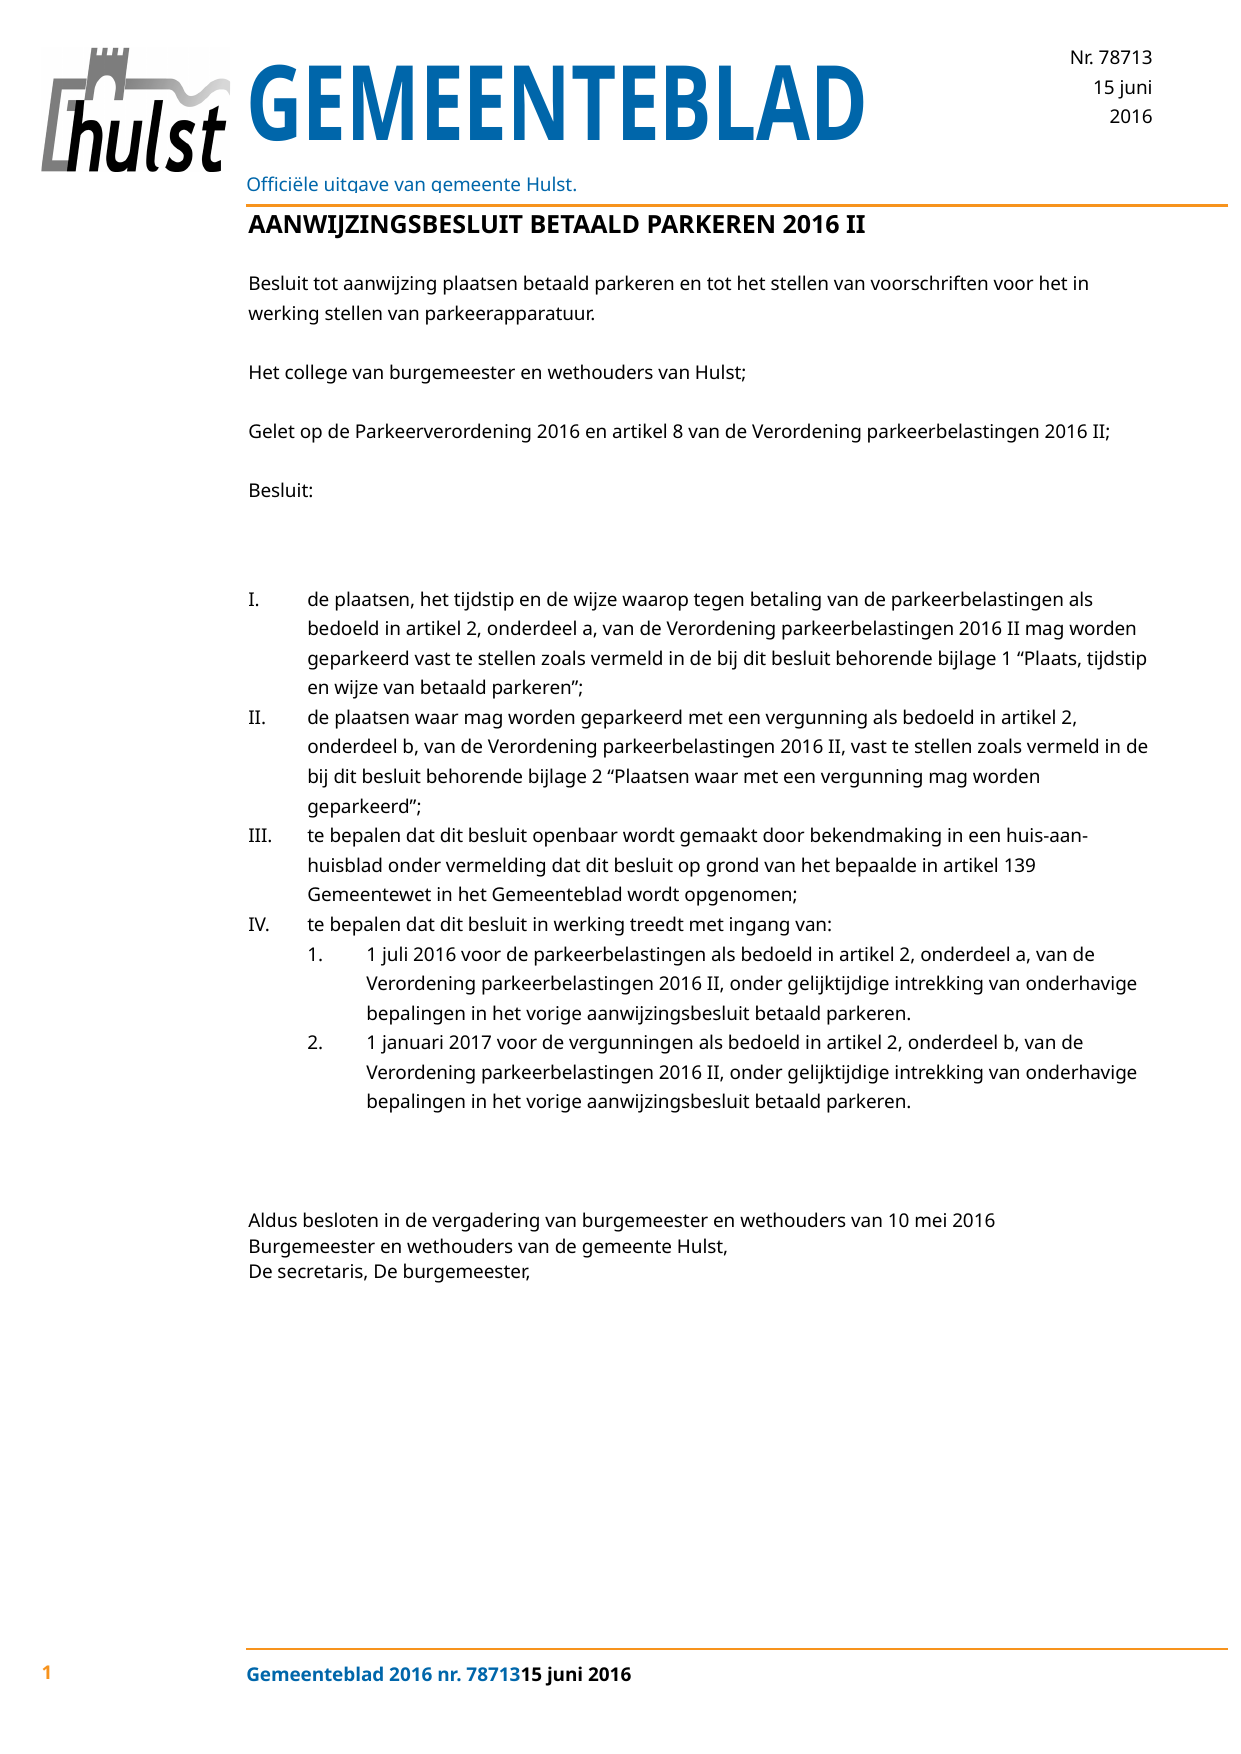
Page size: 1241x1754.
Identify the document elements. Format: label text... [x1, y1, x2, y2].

text Aldus besloten in de vergadering van burgemeester en wethouders van 10 mei 2016 [248, 1207, 1152, 1233]
text Gelet op de Parkeerverordening 2016 en artikel 8 van de Verordening parkeerbelastingen 2016 II; [248, 418, 1152, 444]
text Burgemeester en wethouders van de gemeente Hulst, [248, 1233, 1152, 1258]
list de plaatsen waar mag worden geparkeerd met een vergunning als bedoeld in artikel 2, onderdeel b, van de Verordening parkeerbelastingen 2016 II, vast te stellen zoals vermeld in de bij dit besluit behorende bijlage 2 “Plaatsen waar met een vergunning mag worden geparkeerd”; [248, 704, 1152, 819]
text Besluit tot aanwijzing plaatsen betaald parkeren en tot het stellen van voorschriften voor het in werking stellen van parkeerapparatuur. [248, 270, 1152, 326]
text Het college van burgemeester en wethouders van Hulst; [248, 359, 1152, 385]
text De secretaris, De burgemeester, [248, 1258, 1152, 1284]
list te bepalen dat dit besluit openbaar wordt gemaakt door bekendmaking in een huis-aan-huisblad onder vermelding dat dit besluit op grond van het bepaalde in artikel 139 Gemeentewet in het Gemeenteblad wordt opgenomen; [248, 822, 1152, 907]
list te bepalen dat dit besluit in werking treedt met ingang van: [248, 911, 1152, 937]
list 1 januari 2017 voor de vergunningen als bedoeld in artikel 2, onderdeel b, van de Verordening parkeerbelastingen 2016 II, onder gelijktijdige intrekking van onderhavige bepalingen in het vorige aanwijzingsbesluit betaald parkeren. [307, 1029, 1152, 1114]
text AANWIJZINGSBESLUIT BETAALD PARKEREN 2016 II [248, 207, 1152, 241]
list de plaatsen, het tijdstip en de wijze waarop tegen betaling van de parkeerbelastingen als bedoeld in artikel 2, onderdeel a, van de Verordening parkeerbelastingen 2016 II mag worden geparkeerd vast te stellen zoals vermeld in de bij dit besluit behorende bijlage 1 “Plaats, tijdstip en wijze van betaald parkeren”; [248, 586, 1152, 700]
picture [41, 47, 231, 172]
text Besluit: [248, 477, 1152, 503]
list 1 juli 2016 voor de parkeerbelastingen als bedoeld in artikel 2, onderdeel a, van de Verordening parkeerbelastingen 2016 II, onder gelijktijdige intrekking van onderhavige bepalingen in het vorige aanwijzingsbesluit betaald parkeren. [307, 941, 1152, 1026]
